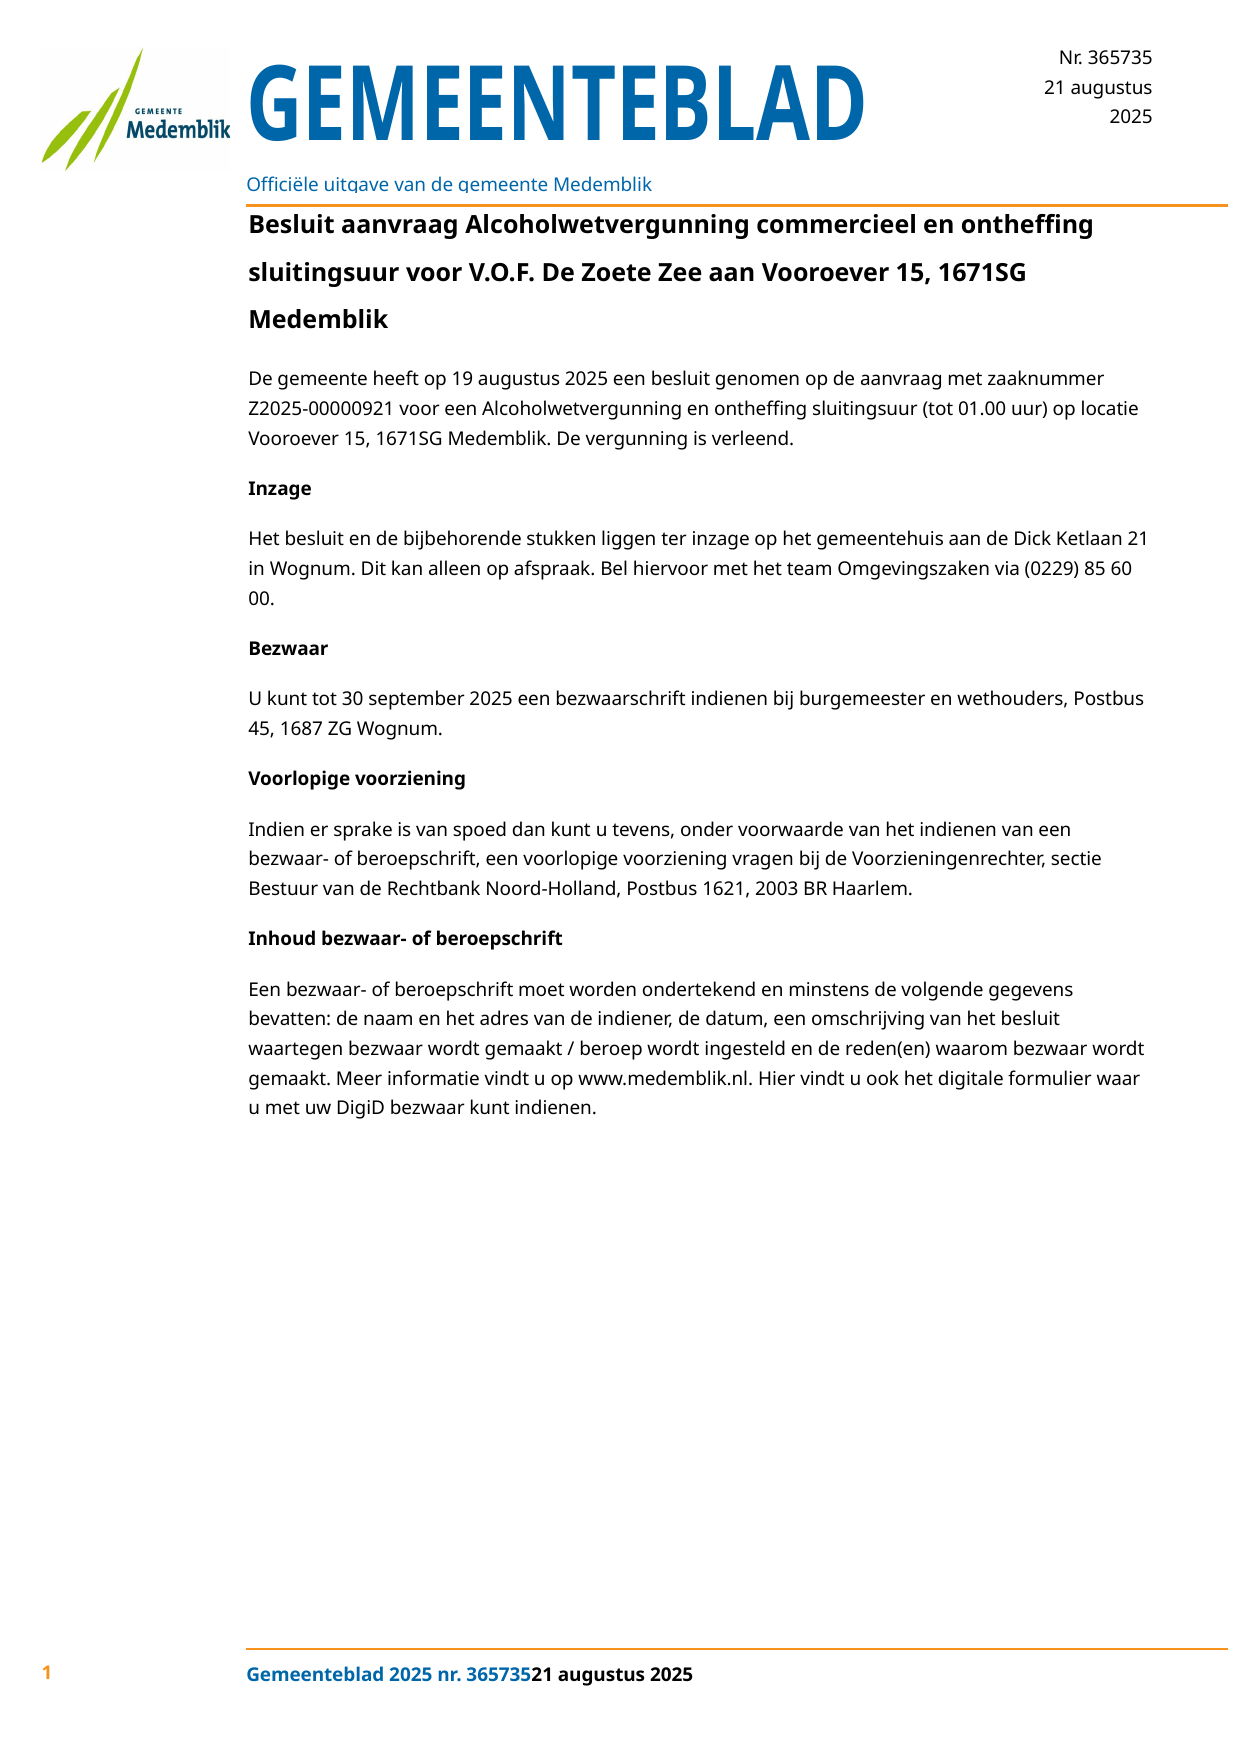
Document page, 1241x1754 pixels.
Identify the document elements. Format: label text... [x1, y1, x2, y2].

text U kunt tot 30 september 2025 een bezwaarschrift indienen bij burgemeester en wethouders, Postbus 45, 1687 ZG Wognum. [248, 686, 1152, 741]
text Indien er sprake is van spoed dan kunt u tevens, onder voorwaarde van het indienen van een bezwaar- of beroepschrift, een voorlopige voorziening vragen bij de Voorzieningenrechter, sectie Bestuur van de Rechtbank Noord-Holland, Postbus 1621, 2003 BR Haarlem. [248, 816, 1152, 901]
text De gemeente heeft op 19 augustus 2025 een besluit genomen op de aanvraag met zaaknummer Z2025-00000921 voor een Alcoholwetvergunning en ontheffing sluitingsuur (tot 01.00 uur) op locatie Vooroever 15, 1671SG Medemblik. De vergunning is verleend. [248, 366, 1152, 450]
picture [41, 47, 231, 172]
text Besluit aanvraag Alcoholwetvergunning commercieel en ontheffing sluitingsuur voor V.O.F. De Zoete Zee aan Vooroever 15, 1671SG Medemblik [248, 207, 1152, 336]
text Voorlopige voorziening [248, 766, 1152, 791]
text Bezwaar [248, 635, 1152, 661]
text Inzage [248, 475, 1152, 501]
text Een bezwaar- of beroepschrift moet worden ondertekend en minstens de volgende gegevens bevatten: de naam en het adres van de indiener, de datum, een omschrijving van het besluit waartegen bezwaar wordt gemaakt / beroep wordt ingesteld en de reden(en) waarom bezwaar wordt gemaakt. Meer informatie vindt u op www.medemblik.nl. Hier vindt u ook het digitale formulier waar u met uw DigiD bezwaar kunt indienen. [248, 976, 1152, 1120]
text Inhoud bezwaar- of beroepschrift [248, 926, 1152, 951]
text Het besluit en de bijbehorende stukken liggen ter inzage op het gemeentehuis aan de Dick Ketlaan 21 in Wognum. Dit kan alleen op afspraak. Bel hiervoor met het team Omgevingszaken via (0229) 85 60 00. [248, 526, 1152, 610]
